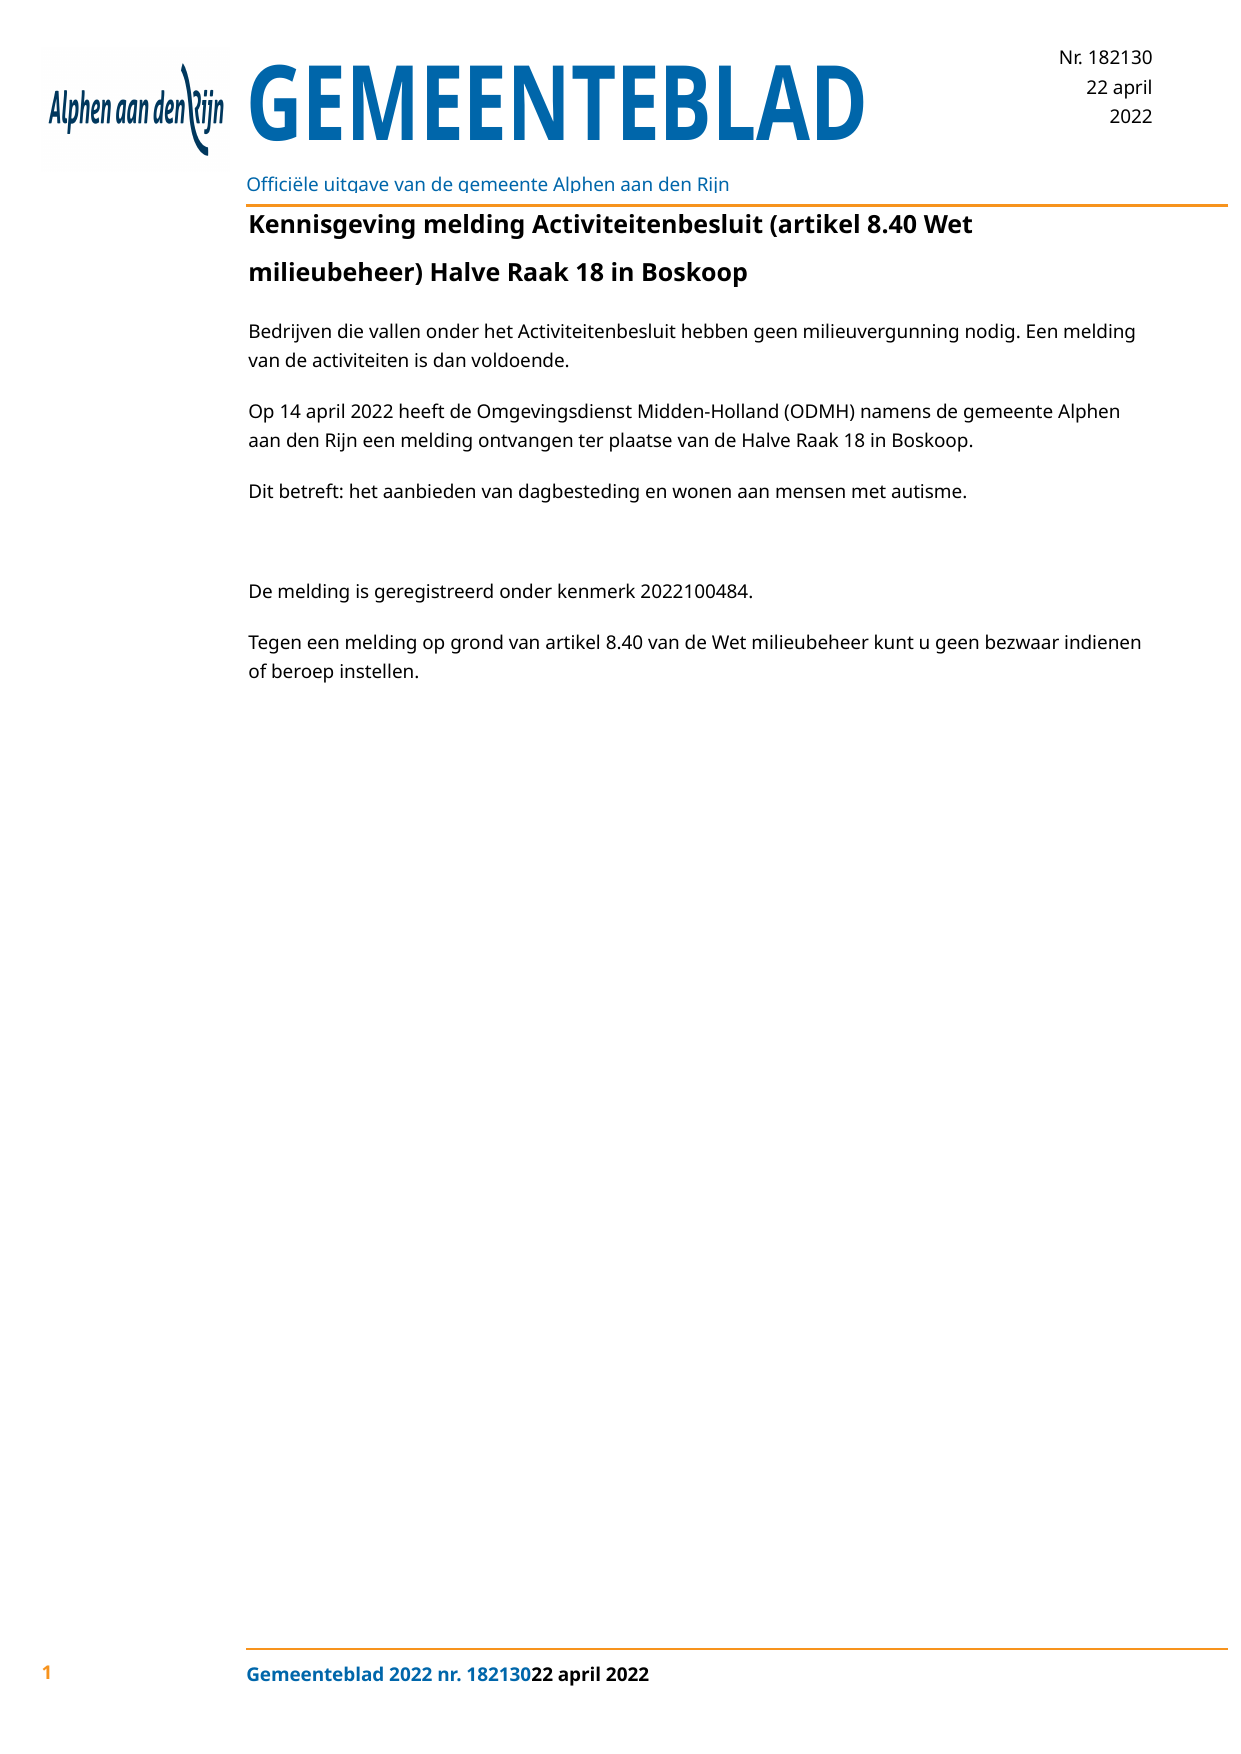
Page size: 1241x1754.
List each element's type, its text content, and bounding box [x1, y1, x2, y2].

text Dit betreft: het aanbieden van dagbesteding en wonen aan mensen met autisme. [248, 478, 1152, 504]
picture [41, 47, 231, 172]
text De melding is geregistreerd onder kenmerk 2022100484. [248, 579, 1152, 604]
text Kennisgeving melding Activiteitenbesluit (artikel 8.40 Wet milieubeheer) Halve Raak 18 in Boskoop [248, 207, 1152, 288]
text Op 14 april 2022 heeft de Omgevingsdienst Midden-Holland (ODMH) namens de gemeente Alphen aan den Rijn een melding ontvangen ter plaatse van de Halve Raak 18 in Boskoop. [248, 398, 1152, 453]
text Tegen een melding op grond van artikel 8.40 van de Wet milieubeheer kunt u geen bezwaar indienen of beroep instellen. [248, 629, 1152, 684]
text Bedrijven die vallen onder het Activiteitenbesluit hebben geen milieuvergunning nodig. Een melding van de activiteiten is dan voldoende. [248, 318, 1152, 373]
